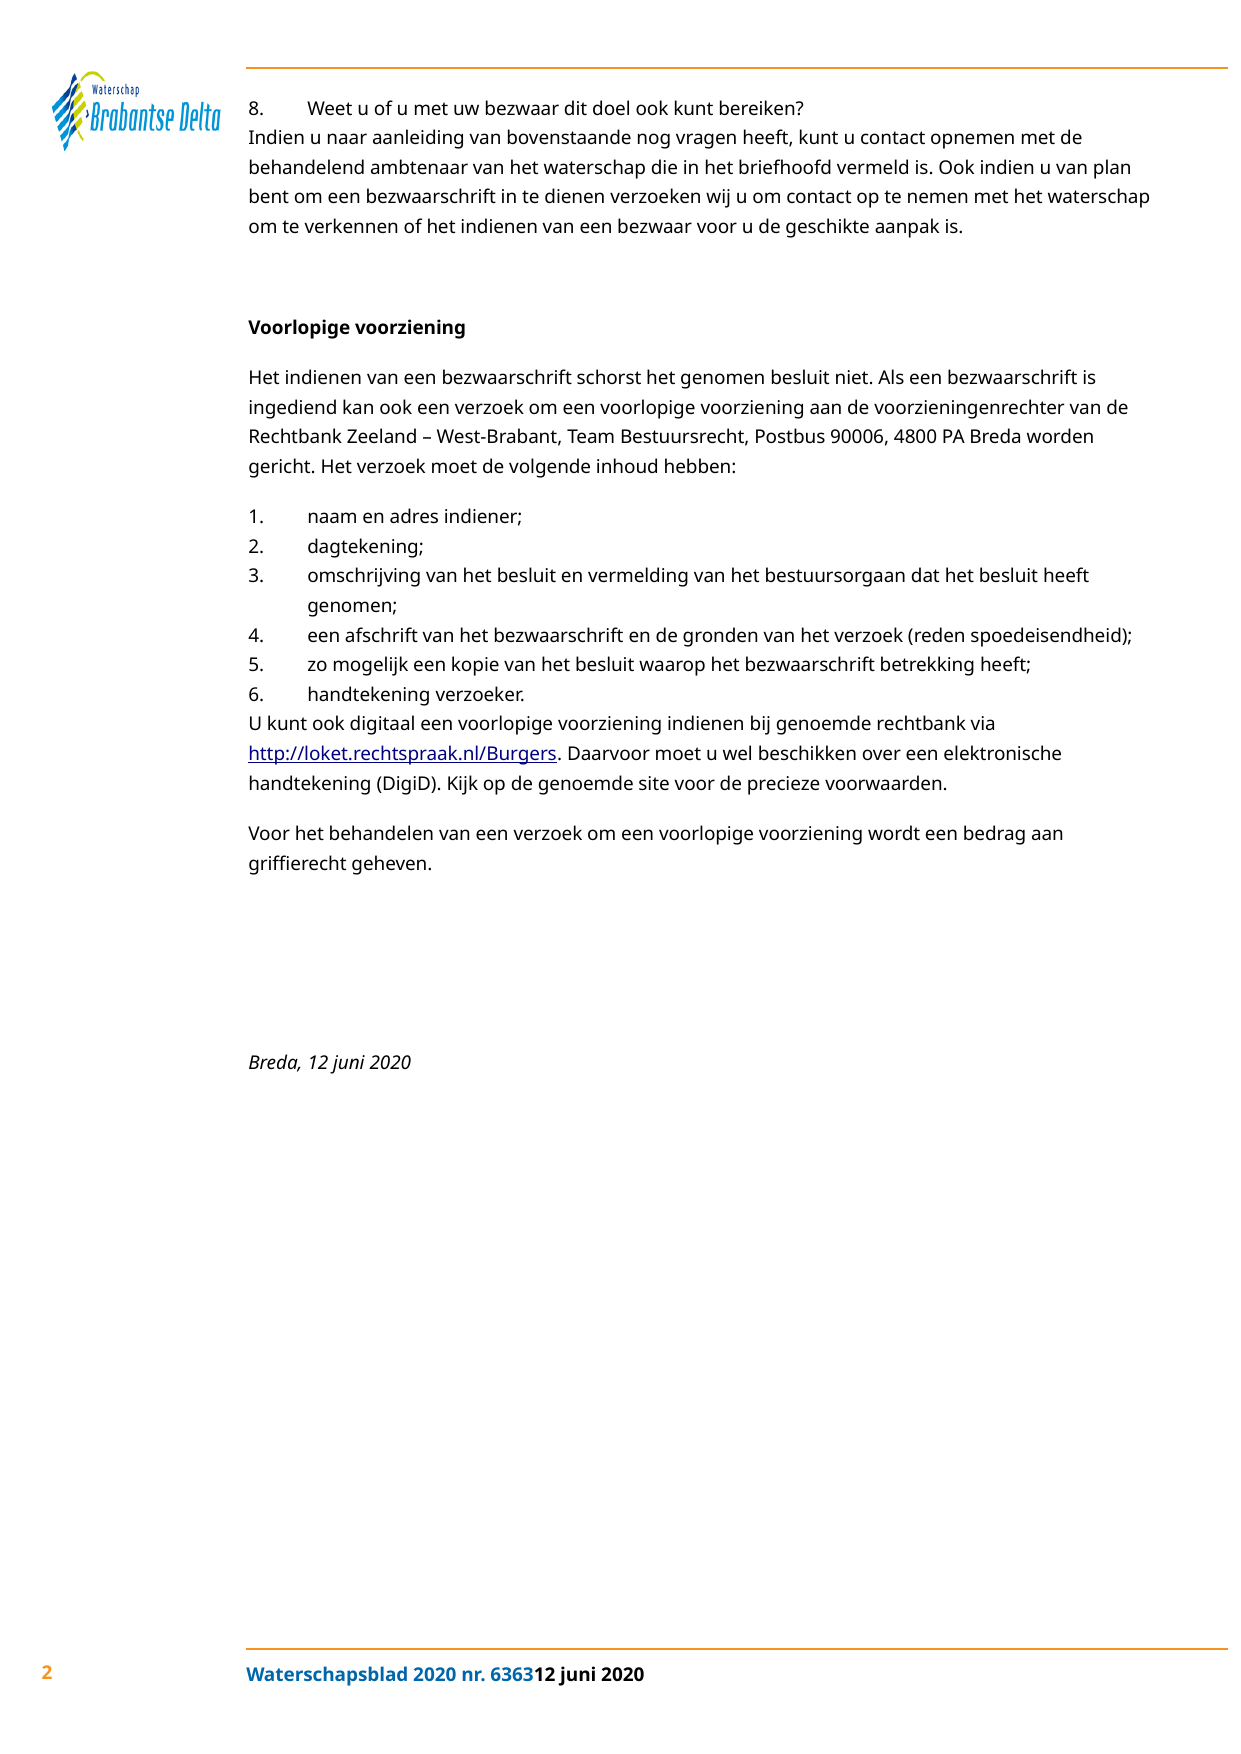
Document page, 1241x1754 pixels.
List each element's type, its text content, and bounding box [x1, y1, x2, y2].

picture [41, 47, 231, 172]
text U kunt ook digitaal een voorlopige voorziening indienen bij genoemde rechtbank via http://loket.rechtspraak.nl/Burgers. Daarvoor moet u wel beschikken over een elektronische handtekening (DigiD). Kijk op de genoemde site voor de precieze voorwaarden. [248, 711, 1152, 796]
list een afschrift van het bezwaarschrift en de gronden van het verzoek (reden spoedeisendheid); [248, 622, 1152, 648]
list omschrijving van het besluit en vermelding van het bestuursorgaan dat het besluit heeft genomen; [248, 563, 1152, 618]
list naam en adres indiener; [248, 503, 1152, 529]
list handtekening verzoeker. [248, 681, 1152, 707]
text Breda, 12 juni 2020 [248, 1049, 1152, 1074]
list dagtekening; [248, 533, 1152, 559]
list Weet u of u met uw bezwaar dit doel ook kunt bereiken? [248, 95, 1152, 121]
text Voor het behandelen van een verzoek om een voorlopige voorziening wordt een bedrag aan griffierecht geheven. [248, 820, 1152, 876]
list zo mogelijk een kopie van het besluit waarop het bezwaarschrift betrekking heeft; [248, 651, 1152, 677]
text Het indienen van een bezwaarschrift schorst het genomen besluit niet. Als een bezwaarschrift is ingediend kan ook een verzoek om een voorlopige voorziening aan de voorzieningenrechter van de Rechtbank Zeeland – West-Brabant, Team Bestuursrecht, Postbus 90006, 4800 PA Breda worden gericht. Het verzoek moet de volgende inhoud hebben: [248, 364, 1152, 479]
text Indien u naar aanleiding van bovenstaande nog vragen heeft, kunt u contact opnemen met de behandelend ambtenaar van het waterschap die in het briefhoofd vermeld is. Ook indien u van plan bent om een bezwaarschrift in te dienen verzoeken wij u om contact op te nemen met het waterschap om te verkennen of het indienen van een bezwaar voor u de geschikte aanpak is. [248, 124, 1152, 239]
text Voorlopige voorziening [248, 314, 1152, 340]
